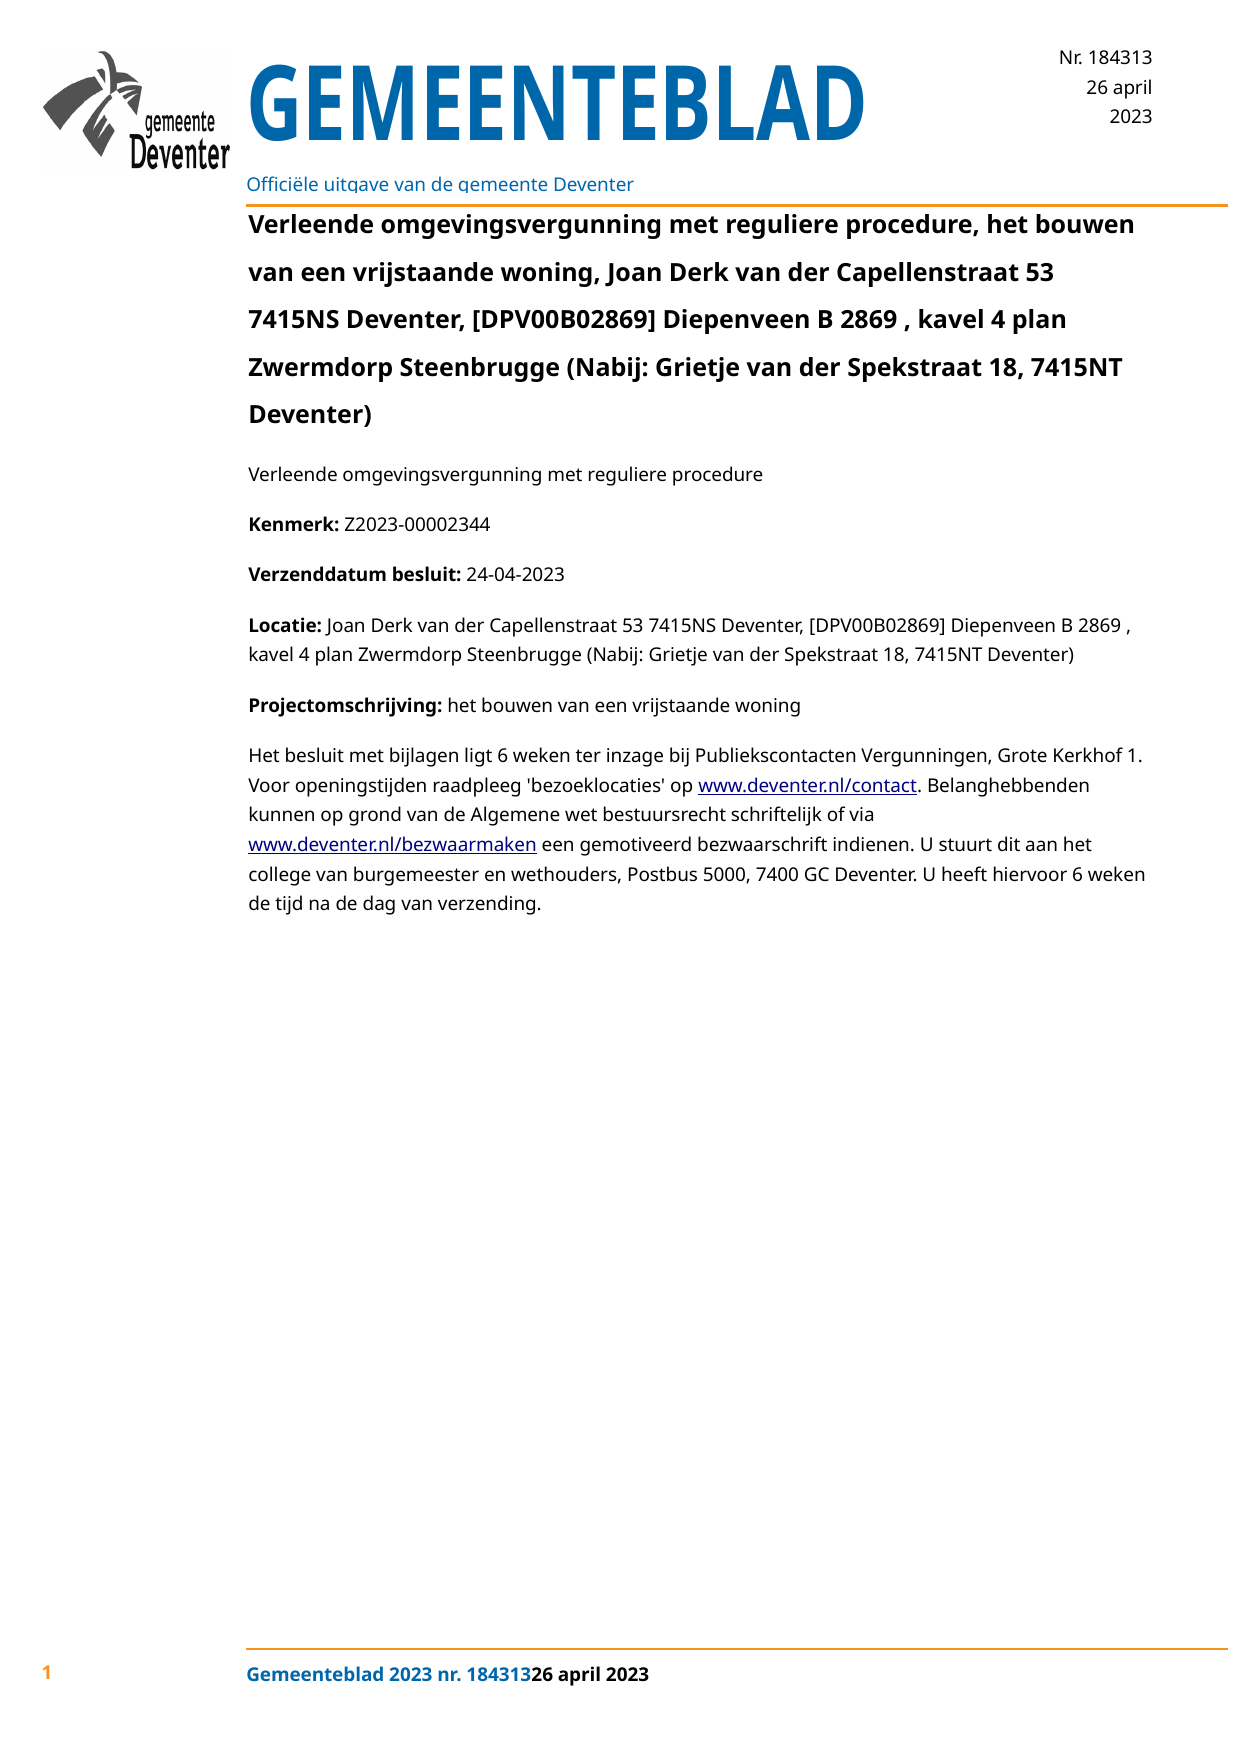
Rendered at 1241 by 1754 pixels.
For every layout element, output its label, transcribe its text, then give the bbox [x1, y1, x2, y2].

picture [41, 47, 231, 172]
text Locatie: Joan Derk van der Capellenstraat 53 7415NS Deventer, [DPV00B02869] Diepenveen B 2869 , kavel 4 plan Zwermdorp Steenbrugge (Nabij: Grietje van der Spekstraat 18, 7415NT Deventer) [248, 612, 1152, 667]
text Verleende omgevingsvergunning met reguliere procedure [248, 461, 1152, 486]
text Projectomschrijving: het bouwen van een vrijstaande woning [248, 692, 1152, 718]
text Het besluit met bijlagen ligt 6 weken ter inzage bij Publiekscontacten Vergunningen, Grote Kerkhof 1. Voor openingstijden raadpleeg 'bezoeklocaties' op www.deventer.nl/contact. Belanghebbenden kunnen op grond van de Algemene wet bestuursrecht schriftelijk of via www.deventer.nl/bezwaarmaken een gemotiveerd bezwaarschrift indienen. U stuurt dit aan het college van burgemeester en wethouders, Postbus 5000, 7400 GC Deventer. U heeft hiervoor 6 weken de tijd na de dag van verzending. [248, 742, 1152, 916]
text Kenmerk: Z2023-00002344 [248, 511, 1152, 537]
text Verleende omgevingsvergunning met reguliere procedure, het bouwen van een vrijstaande woning, Joan Derk van der Capellenstraat 53 7415NS Deventer, [DPV00B02869] Diepenveen B 2869 , kavel 4 plan Zwermdorp Steenbrugge (Nabij: Grietje van der Spekstraat 18, 7415NT Deventer) [248, 207, 1152, 431]
text Verzenddatum besluit: 24-04-2023 [248, 562, 1152, 587]
